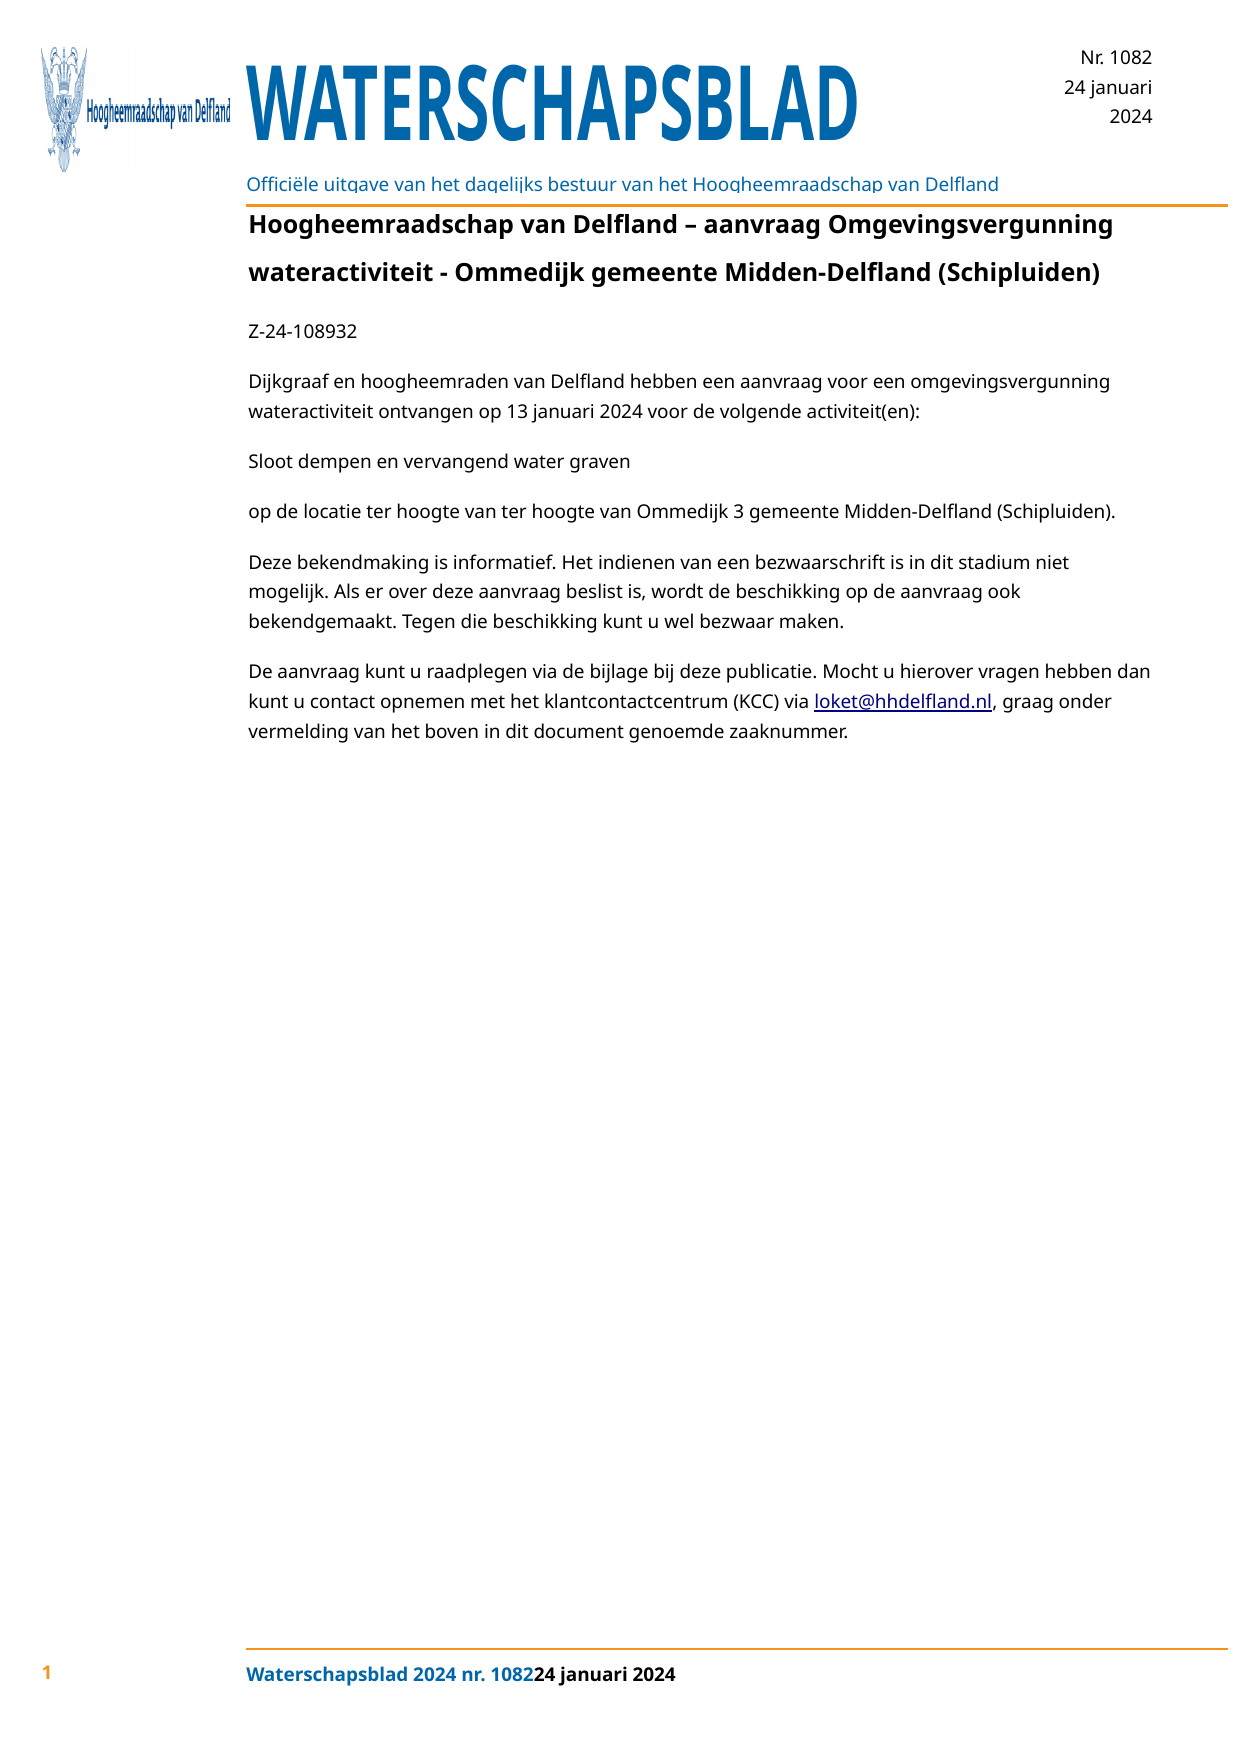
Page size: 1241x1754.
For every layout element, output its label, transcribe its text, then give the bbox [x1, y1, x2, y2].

text Hoogheemraadschap van Delfland – aanvraag Omgevingsvergunning wateractiviteit - Ommedijk gemeente Midden-Delfland (Schipluiden) [248, 207, 1152, 288]
text Dijkgraaf en hoogheemraden van Delfland hebben een aanvraag voor een omgevingsvergunning wateractiviteit ontvangen op 13 januari 2024 voor de volgende activiteit(en): [248, 368, 1152, 424]
text Z-24-108932 [248, 318, 1152, 344]
text op de locatie ter hoogte van ter hoogte van Ommedijk 3 gemeente Midden-Delfland (Schipluiden). [248, 499, 1152, 524]
text Sloot dempen en vervangend water graven [248, 448, 1152, 474]
text Deze bekendmaking is informatief. Het indienen van een bezwaarschrift is in dit stadium niet mogelijk. Als er over deze aanvraag beslist is, wordt de beschikking op de aanvraag ook bekendgemaakt. Tegen die beschikking kunt u wel bezwaar maken. [248, 549, 1152, 634]
picture [41, 47, 231, 172]
text De aanvraag kunt u raadplegen via de bijlage bij deze publicatie. Mocht u hierover vragen hebben dan kunt u contact opnemen met het klantcontactcentrum (KCC) via loket@hhdelfland.nl, graag onder vermelding van het boven in dit document genoemde zaaknummer. [248, 659, 1152, 744]
